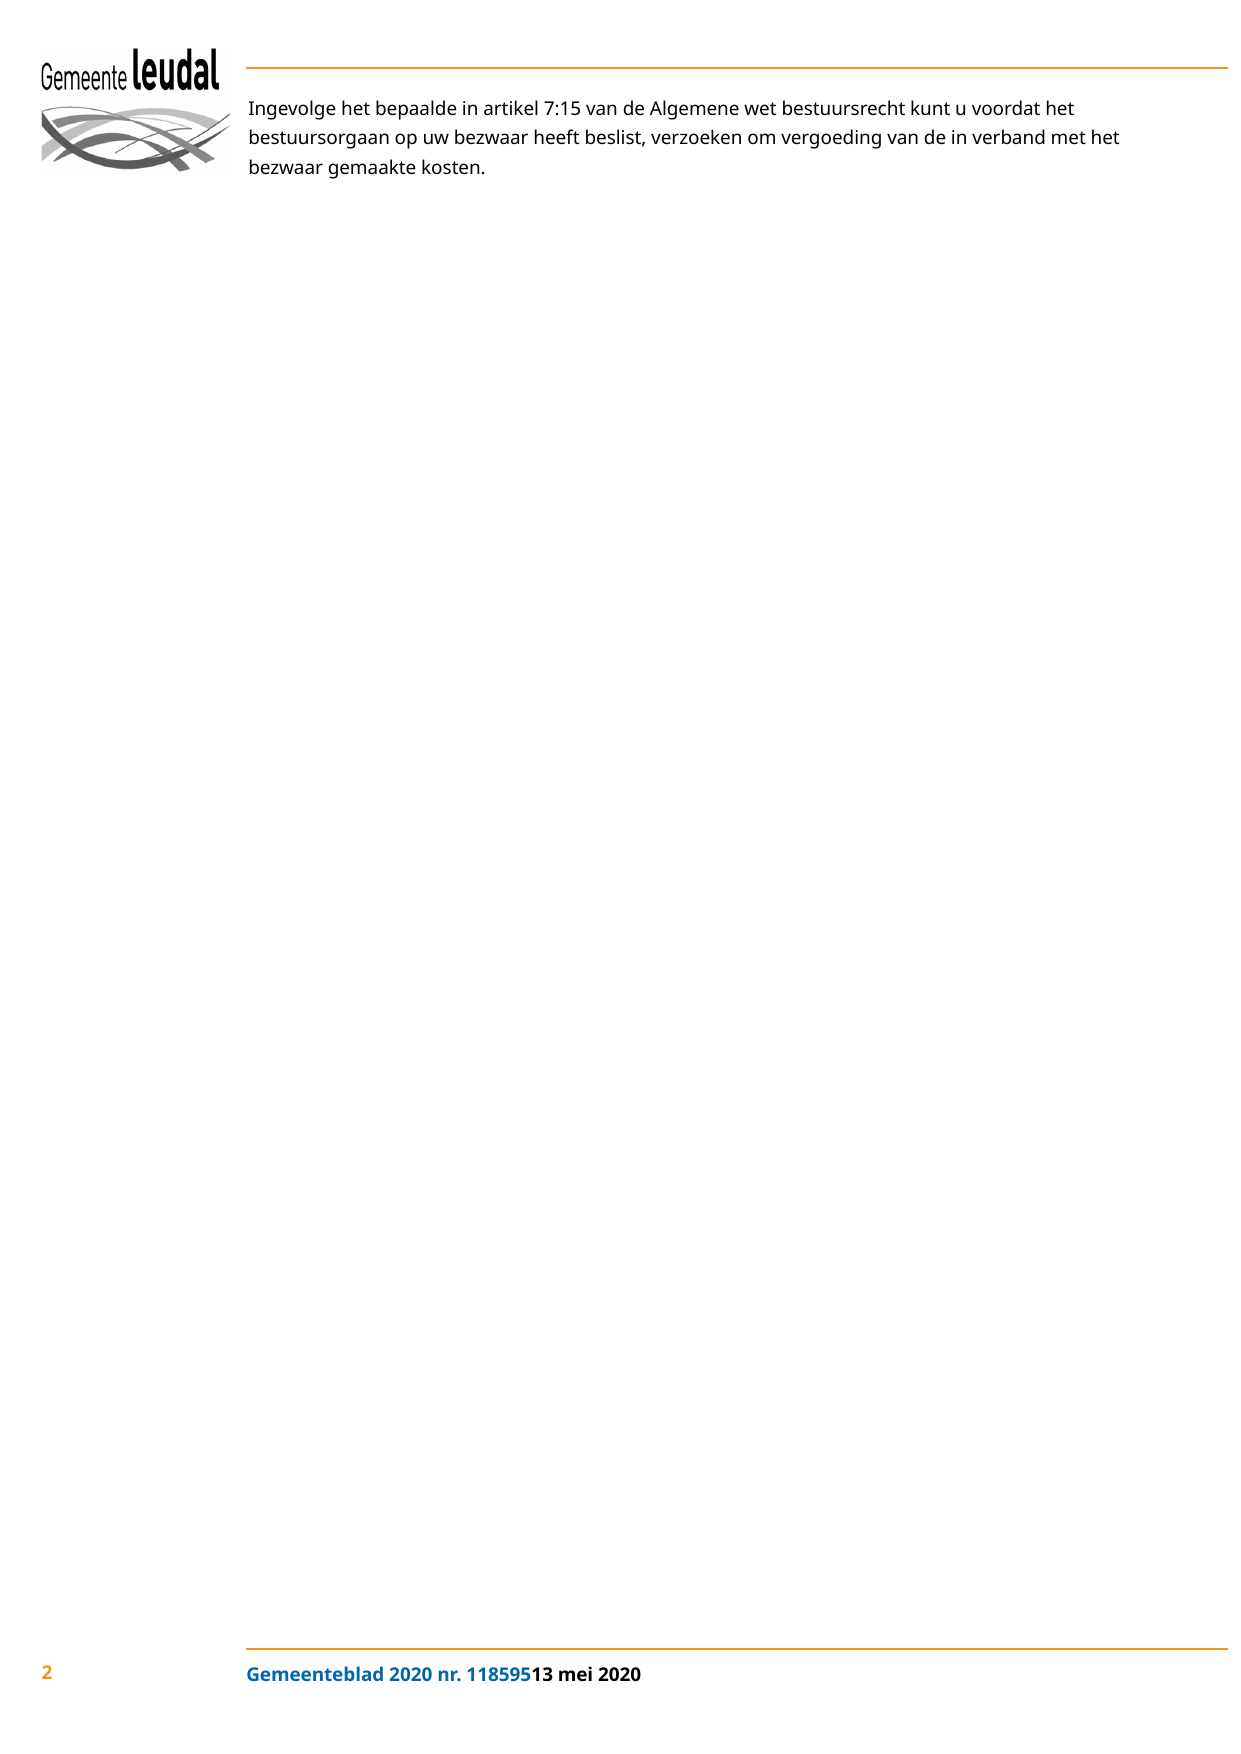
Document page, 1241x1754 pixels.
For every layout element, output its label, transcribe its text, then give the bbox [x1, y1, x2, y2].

picture [41, 47, 231, 172]
text Ingevolge het bepaalde in artikel 7:15 van de Algemene wet bestuursrecht kunt u voordat het bestuursorgaan op uw bezwaar heeft beslist, verzoeken om vergoeding van de in verband met het bezwaar gemaakte kosten. [248, 95, 1152, 180]
